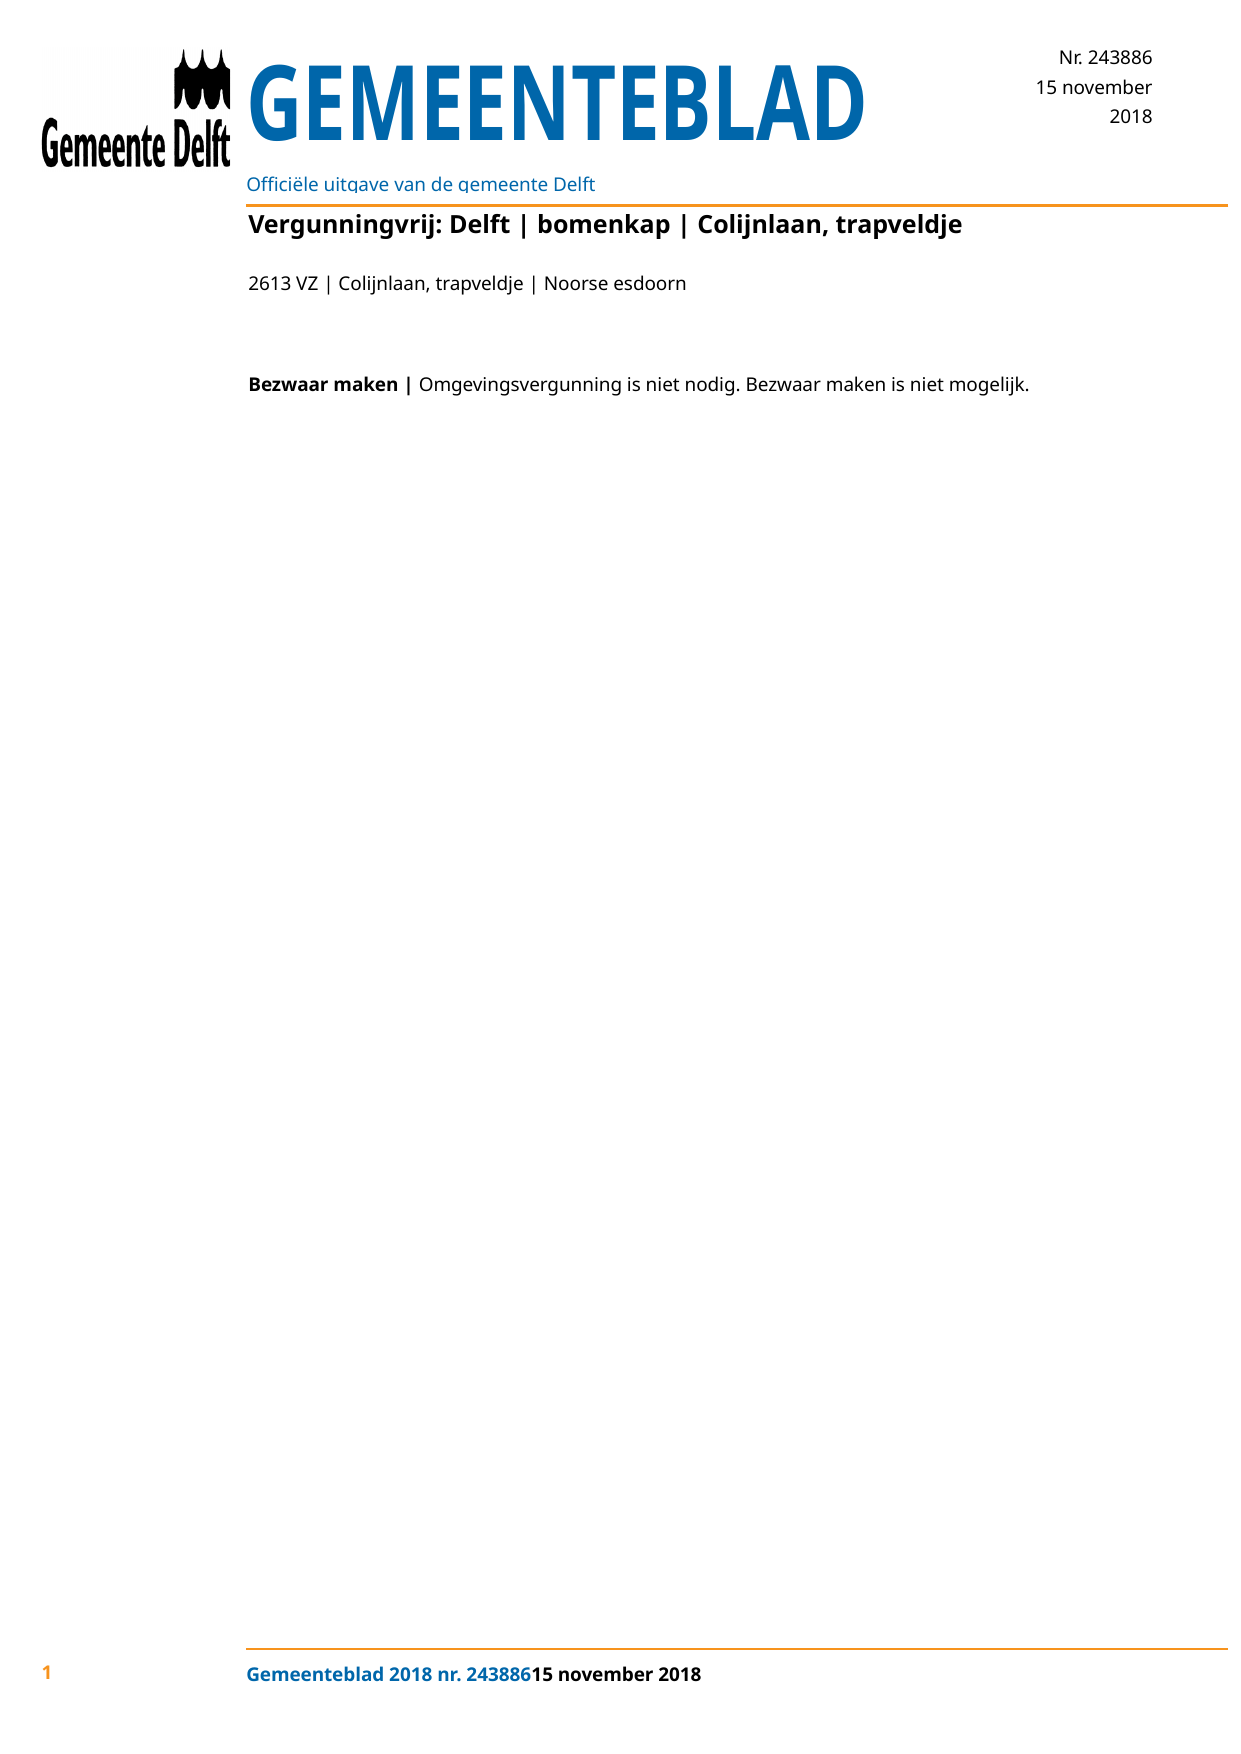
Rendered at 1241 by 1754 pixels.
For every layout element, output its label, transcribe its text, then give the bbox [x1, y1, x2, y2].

picture [41, 47, 231, 172]
text Bezwaar maken | Omgevingsvergunning is niet nodig. Bezwaar maken is niet mogelijk. [248, 371, 1152, 397]
text Vergunningvrij: Delft | bomenkap | Colijnlaan, trapveldje [248, 207, 1152, 241]
text 2613 VZ | Colijnlaan, trapveldje | Noorse esdoorn [248, 270, 1152, 296]
